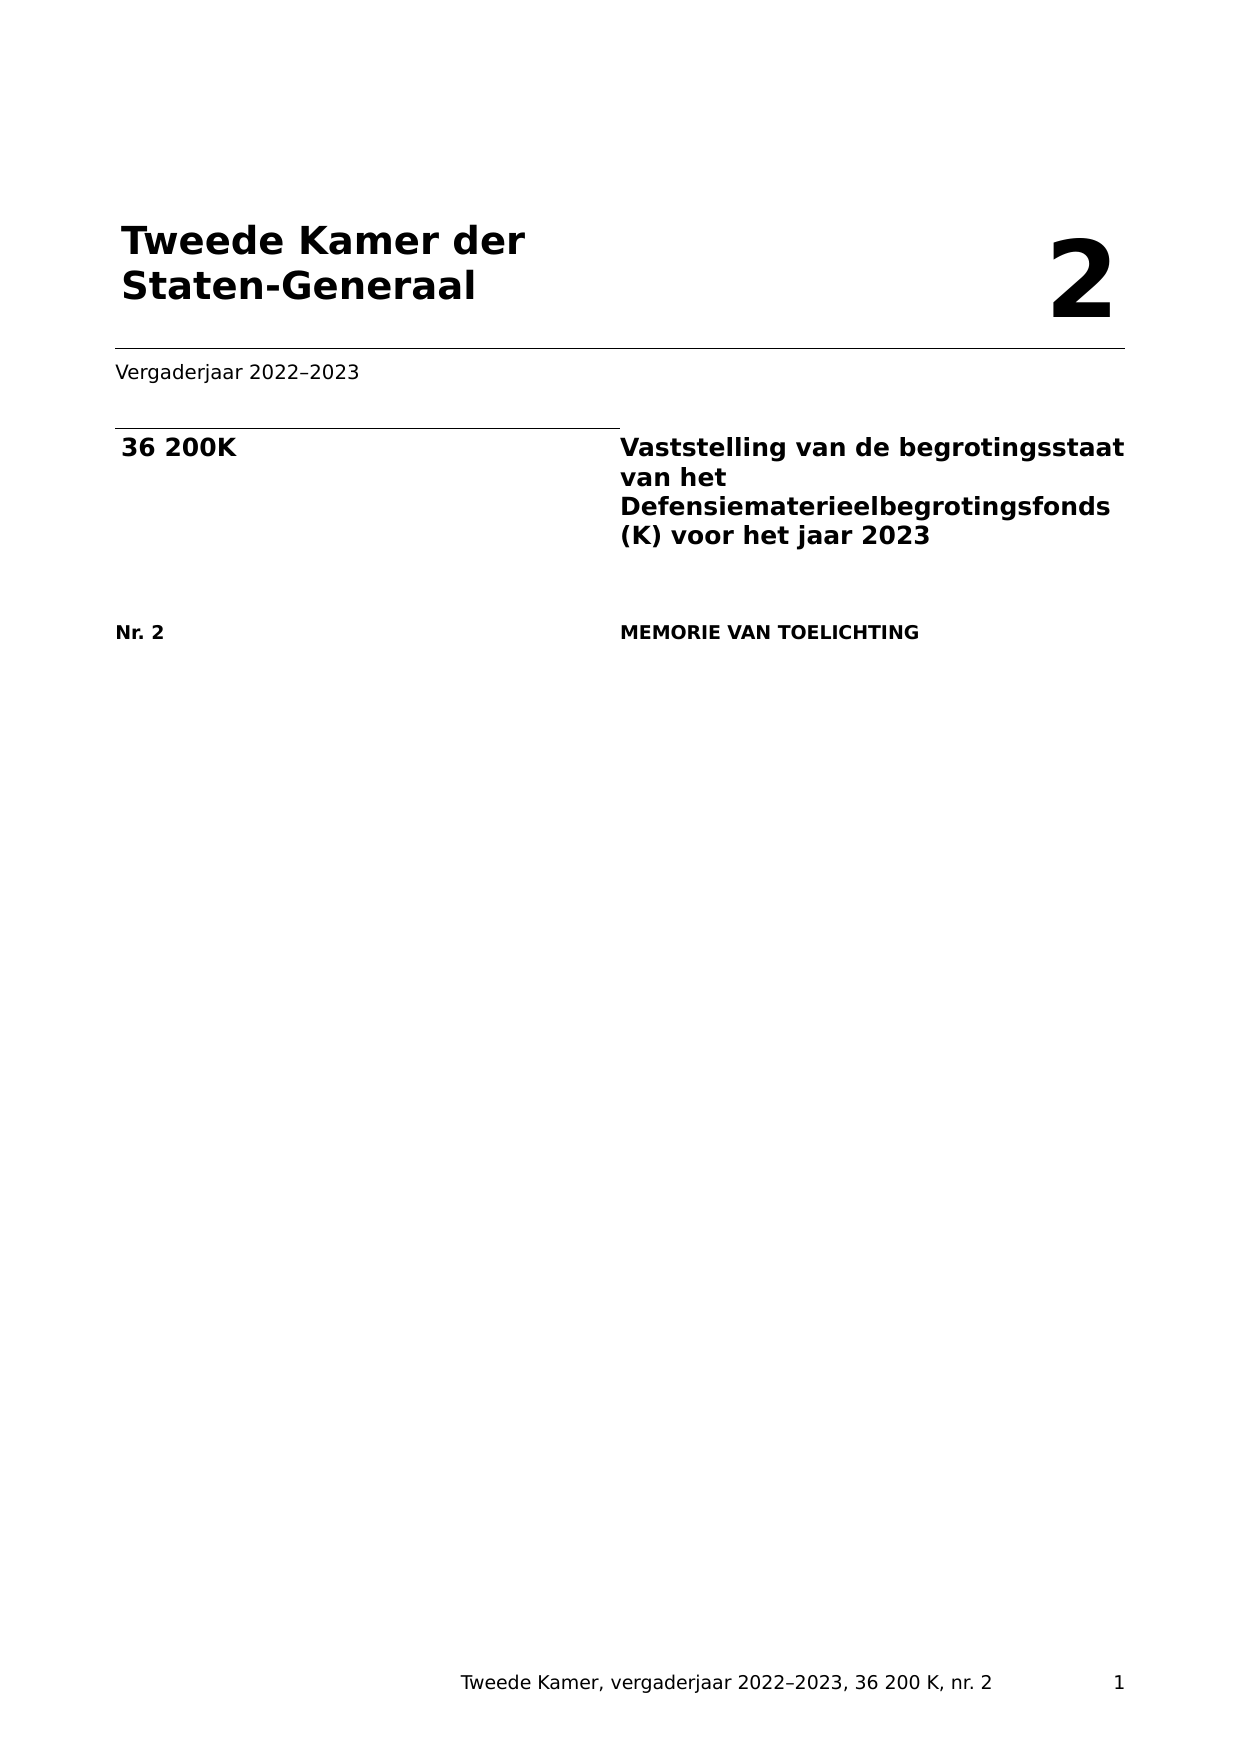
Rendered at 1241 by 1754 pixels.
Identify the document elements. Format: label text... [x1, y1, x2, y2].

table_cell Vergaderjaar 2022–2023 [115, 349, 1125, 384]
table_header Memorie van toelichting [620, 622, 1125, 666]
table_header 36 200K [115, 429, 620, 556]
table_header Tweede Kamer der Staten-Generaal [115, 213, 620, 348]
table_header Nr. 2 [115, 622, 620, 666]
table_header 2 [620, 213, 1125, 348]
table_header Vaststelling van de begrotingsstaat van het Defensiematerieelbegrotingsfonds (K) voor het jaar 2023 [620, 428, 1125, 556]
